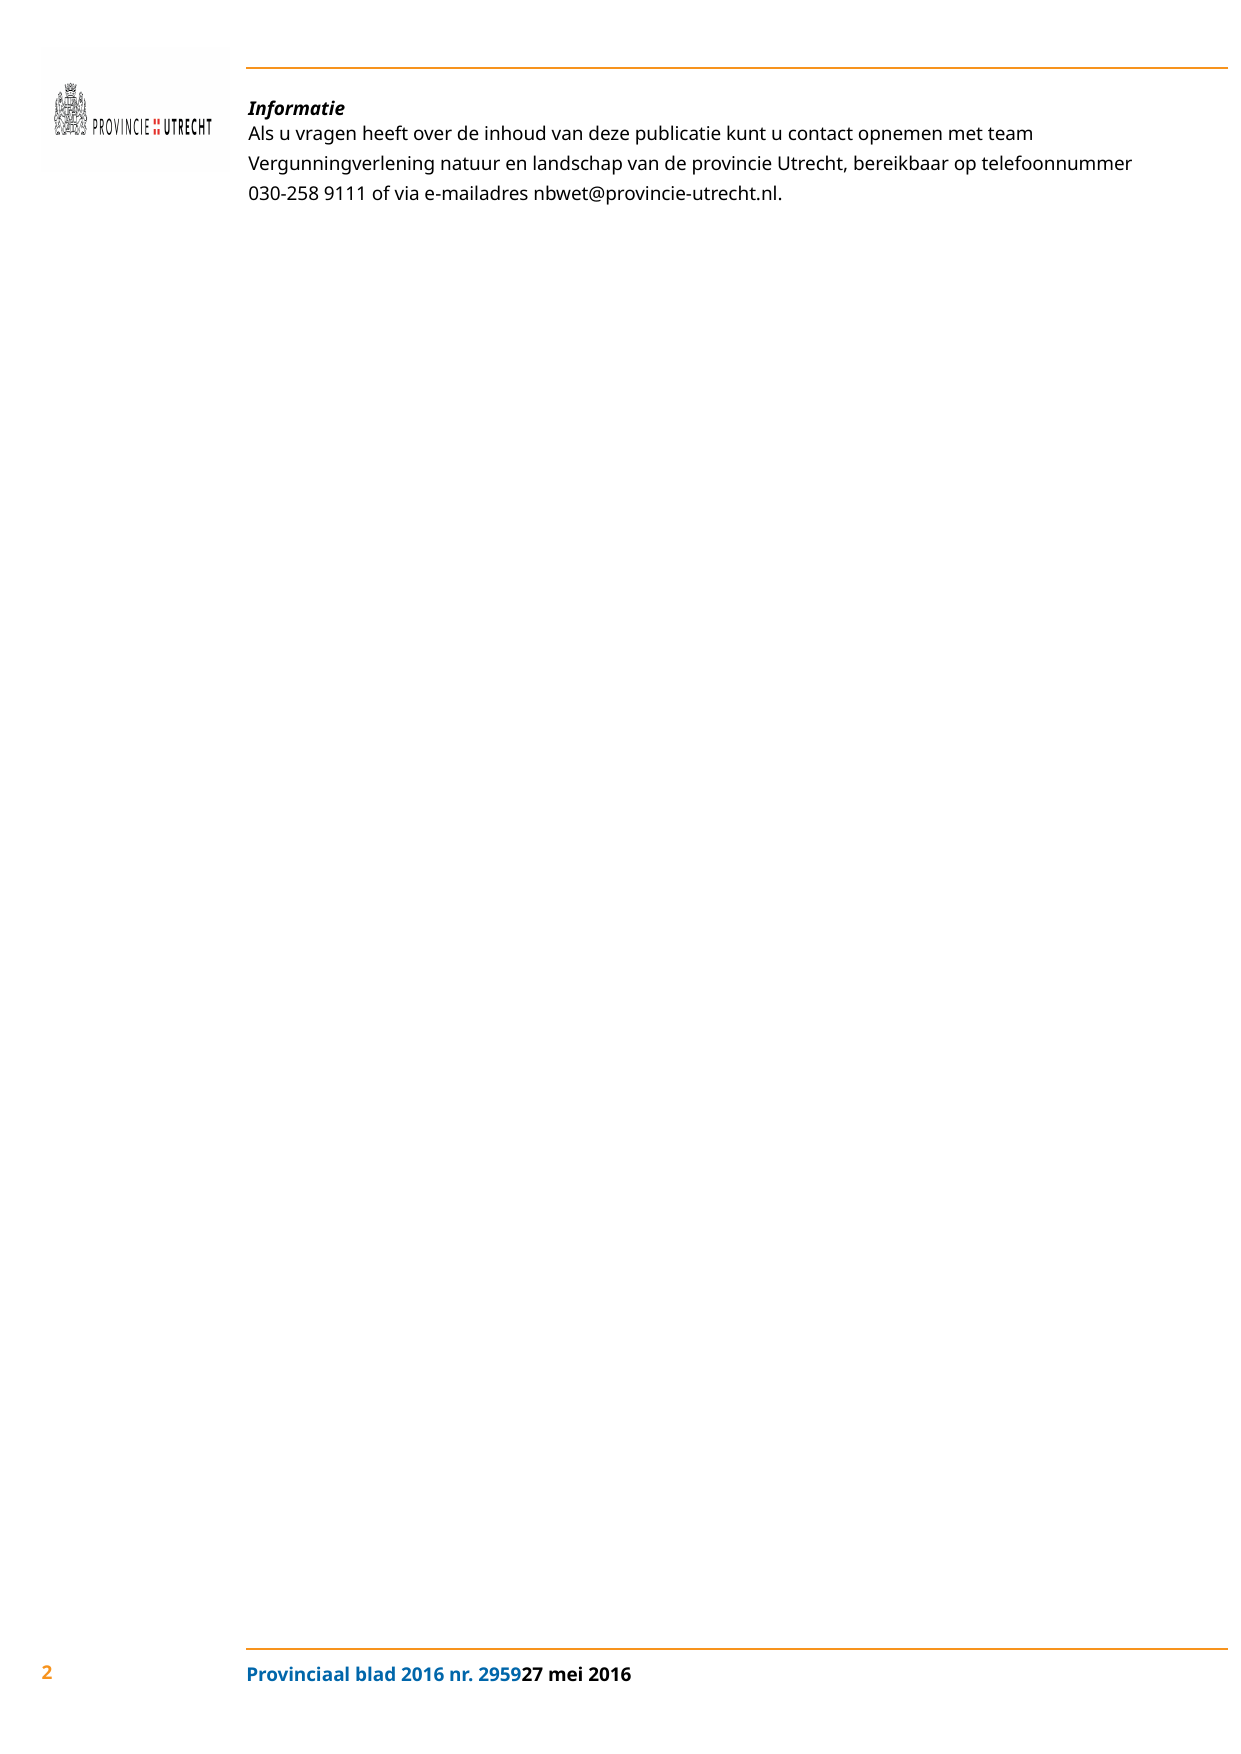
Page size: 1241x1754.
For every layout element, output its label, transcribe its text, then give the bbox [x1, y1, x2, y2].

text Informatie [248, 95, 1152, 121]
text Als u vragen heeft over de inhoud van deze publicatie kunt u contact opnemen met team Vergunningverlening natuur en landschap van de provincie Utrecht, bereikbaar op telefoonnummer 030-258 9111 of via e-mailadres nbwet@provincie-utrecht.nl. [248, 121, 1152, 205]
picture [41, 47, 231, 172]
